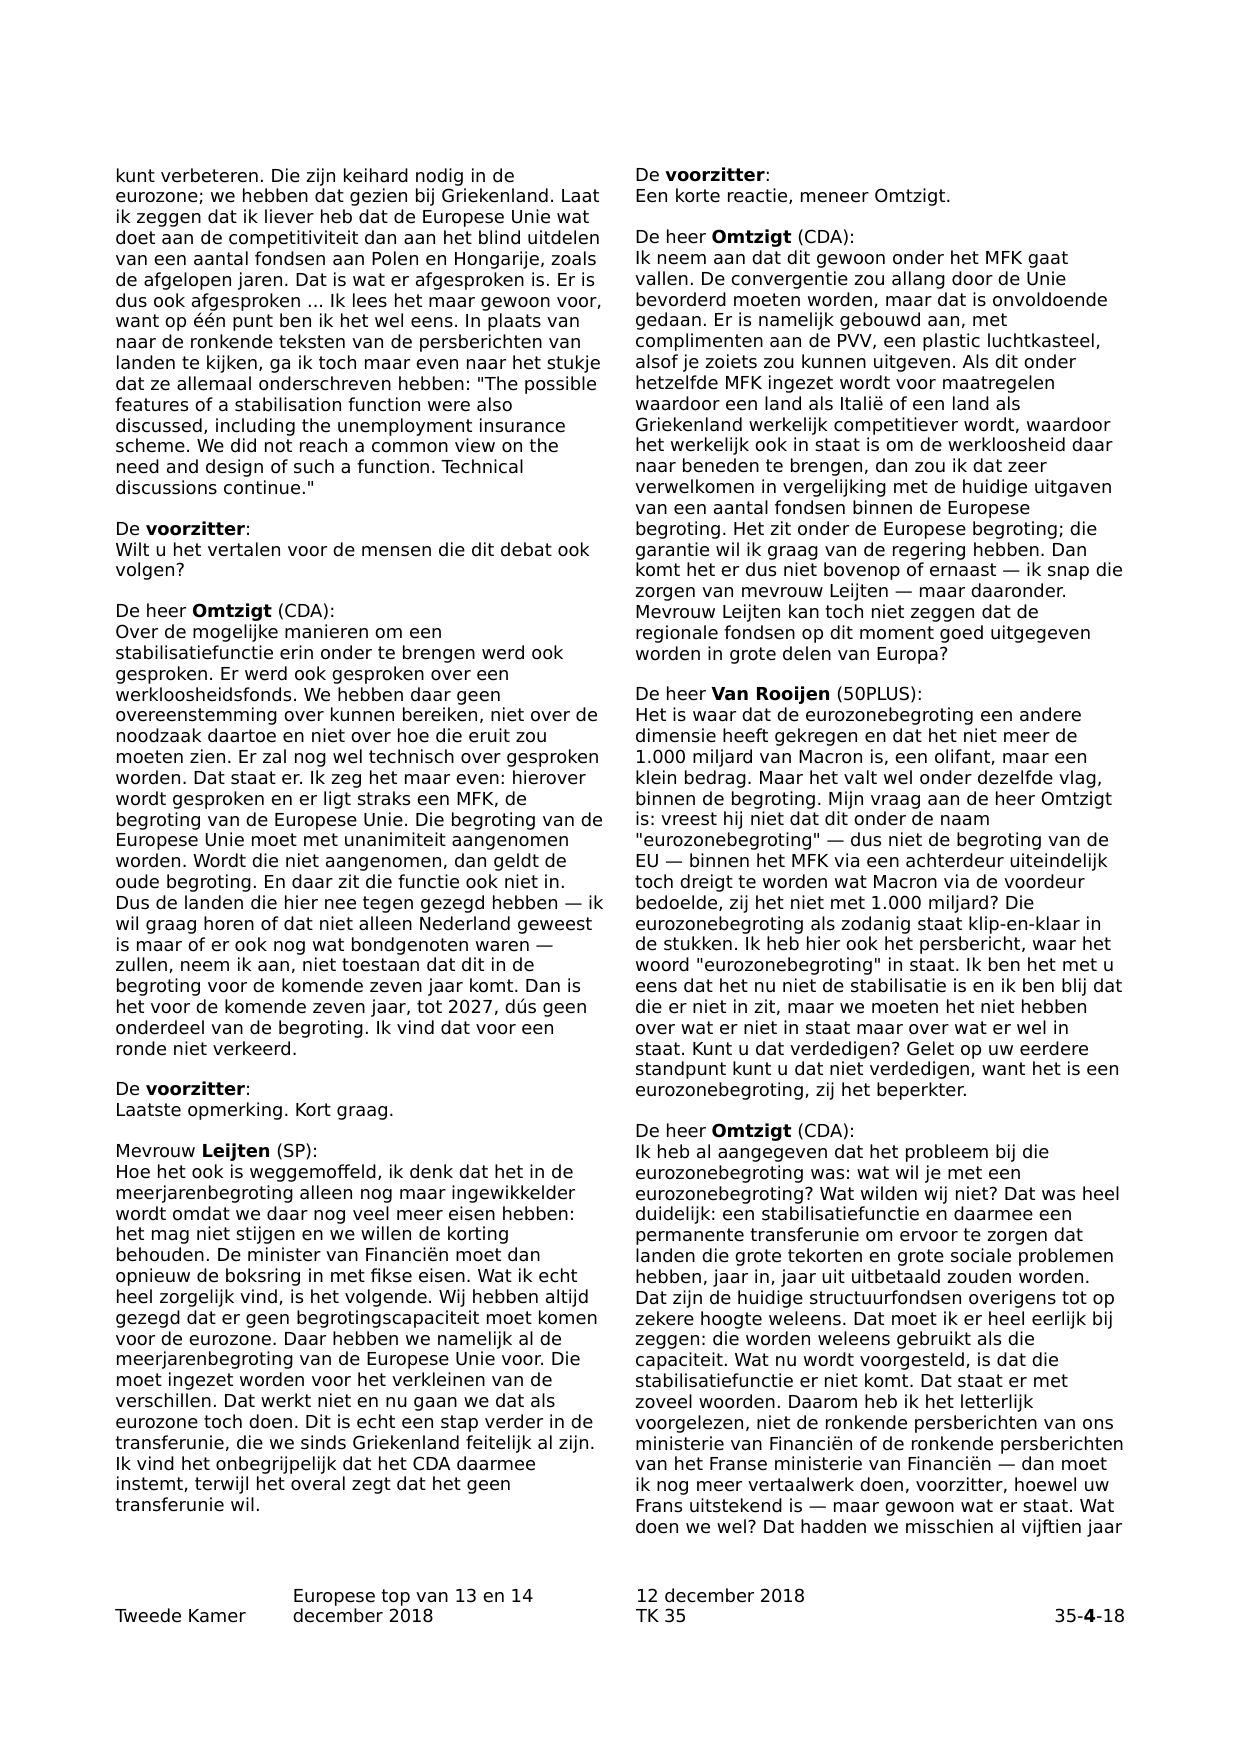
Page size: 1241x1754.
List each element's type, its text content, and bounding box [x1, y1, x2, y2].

text kunt verbeteren. Die zijn keihard nodig in de eurozone; we hebben dat gezien bij Griekenland. Laat ik zeggen dat ik liever heb dat de Europese Unie wat doet aan de competitiviteit dan aan het blind uitdelen van een aantal fondsen aan Polen en Hongarije, zoals de afgelopen jaren. Dat is wat er afgesproken is. Er is dus ook afgesproken ... Ik lees het maar gewoon voor, want op één punt ben ik het wel eens. In plaats van naar de ronkende teksten van de persberichten van landen te kijken, ga ik toch maar even naar het stukje dat ze allemaal onderschreven hebben: "The possible features of a stabilisation function were also discussed, including the unemployment insurance scheme. We did not reach a common view on the need and design of such a function. Technical discussions continue." [115, 165, 605, 499]
text Wilt u het vertalen voor de mensen die dit debat ook volgen? [115, 539, 605, 581]
text De heer Van Rooijen (50PLUS): [635, 684, 1125, 705]
text De heer Omtzigt (CDA): [635, 1121, 1125, 1142]
text Ik neem aan dat dit gewoon onder het MFK gaat vallen. De convergentie zou allang door de Unie bevorderd moeten worden, maar dat is onvoldoende gedaan. Er is namelijk gebouwd aan, met complimenten aan de PVV, een plastic luchtkasteel, alsof je zoiets zou kunnen uitgeven. Als dit onder hetzelfde MFK ingezet wordt voor maatregelen waardoor een land als Italië of een land als Griekenland werkelijk competitiever wordt, waardoor het werkelijk ook in staat is om de werkloosheid daar naar beneden te brengen, dan zou ik dat zeer verwelkomen in vergelijking met de huidige uitgaven van een aantal fondsen binnen de Europese begroting. Het zit onder de Europese begroting; die garantie wil ik graag van de regering hebben. Dan komt het er dus niet bovenop of ernaast — ik snap die zorgen van mevrouw Leijten — maar daaronder. Mevrouw Leijten kan toch niet zeggen dat de regionale fondsen op dit moment goed uitgegeven worden in grote delen van Europa? [635, 248, 1125, 664]
text Over de mogelijke manieren om een stabilisatiefunctie erin onder te brengen werd ook gesproken. Er werd ook gesproken over een werkloosheidsfonds. We hebben daar geen overeenstemming over kunnen bereiken, niet over de noodzaak daartoe en niet over hoe die eruit zou moeten zien. Er zal nog wel technisch over gesproken worden. Dat staat er. Ik zeg het maar even: hierover wordt gesproken en er ligt straks een MFK, de begroting van de Europese Unie. Die begroting van de Europese Unie moet met unanimiteit aangenomen worden. Wordt die niet aangenomen, dan geldt de oude begroting. En daar zit die functie ook niet in. Dus de landen die hier nee tegen gezegd hebben — ik wil graag horen of dat niet alleen Nederland geweest is maar of er ook nog wat bondgenoten waren — zullen, neem ik aan, niet toestaan dat dit in de begroting voor de komende zeven jaar komt. Dan is het voor de komende zeven jaar, tot 2027, dús geen onderdeel van de begroting. Ik vind dat voor een ronde niet verkeerd. [115, 622, 605, 1059]
text Mevrouw Leijten (SP): [115, 1141, 605, 1162]
text Hoe het ook is weggemoffeld, ik denk dat het in de meerjarenbegroting alleen nog maar ingewikkelder wordt omdat we daar nog veel meer eisen hebben: het mag niet stijgen en we willen de korting behouden. De minister van Financiën moet dan opnieuw de boksring in met fikse eisen. Wat ik echt heel zorgelijk vind, is het volgende. Wij hebben altijd gezegd dat er geen begrotingscapaciteit moet komen voor de eurozone. Daar hebben we namelijk al de meerjarenbegroting van de Europese Unie voor. Die moet ingezet worden voor het verkleinen van de verschillen. Dat werkt niet en nu gaan we dat als eurozone toch doen. Dit is echt een stap verder in de transferunie, die we sinds Griekenland feitelijk al zijn. Ik vind het onbegrijpelijk dat het CDA daarmee instemt, terwijl het overal zegt dat het geen transferunie wil. [115, 1162, 605, 1516]
text De heer Omtzigt (CDA): [115, 601, 605, 622]
text De voorzitter: [115, 519, 605, 539]
text Het is waar dat de eurozonebegroting een andere dimensie heeft gekregen en dat het niet meer de 1.000 miljard van Macron is, een olifant, maar een klein bedrag. Maar het valt wel onder dezelfde vlag, binnen de begroting. Mijn vraag aan de heer Omtzigt is: vreest hij niet dat dit onder de naam "eurozonebegroting" — dus niet de begroting van de EU — binnen het MFK via een achterdeur uiteindelijk toch dreigt te worden wat Macron via de voordeur bedoelde, zij het niet met 1.000 miljard? Die eurozonebegroting als zodanig staat klip-en-klaar in de stukken. Ik heb hier ook het persbericht, waar het woord "eurozonebegroting" in staat. Ik ben het met u eens dat het nu niet de stabilisatie is en ik ben blij dat die er niet in zit, maar we moeten het niet hebben over wat er niet in staat maar over wat er wel in staat. Kunt u dat verdedigen? Gelet op uw eerdere standpunt kunt u dat niet verdedigen, want het is een eurozonebegroting, zij het beperkter. [635, 705, 1125, 1101]
text Ik heb al aangegeven dat het probleem bij die eurozonebegroting was: wat wil je met een eurozonebegroting? Wat wilden wij niet? Dat was heel duidelijk: een stabilisatiefunctie en daarmee een permanente transferunie om ervoor te zorgen dat landen die grote tekorten en grote sociale problemen hebben, jaar in, jaar uit uitbetaald zouden worden. Dat zijn de huidige structuurfondsen overigens tot op zekere hoogte weleens. Dat moet ik er heel eerlijk bij zeggen: die worden weleens gebruikt als die capaciteit. Wat nu wordt voorgesteld, is dat die stabilisatiefunctie er niet komt. Dat staat er met zoveel woorden. Daarom heb ik het letterlijk voorgelezen, niet de ronkende persberichten van ons ministerie van Financiën of de ronkende persberichten van het Franse ministerie van Financiën — dan moet ik nog meer vertaalwerk doen, voorzitter, hoewel uw Frans uitstekend is — maar gewoon wat er staat. Wat doen we wel? Dat hadden we misschien al vijftien jaar [635, 1142, 1125, 1537]
text De voorzitter: [115, 1079, 605, 1100]
text De voorzitter: [635, 165, 1125, 186]
text Een korte reactie, meneer Omtzigt. [635, 186, 1125, 207]
text De heer Omtzigt (CDA): [635, 227, 1125, 248]
text Laatste opmerking. Kort graag. [115, 1100, 605, 1121]
